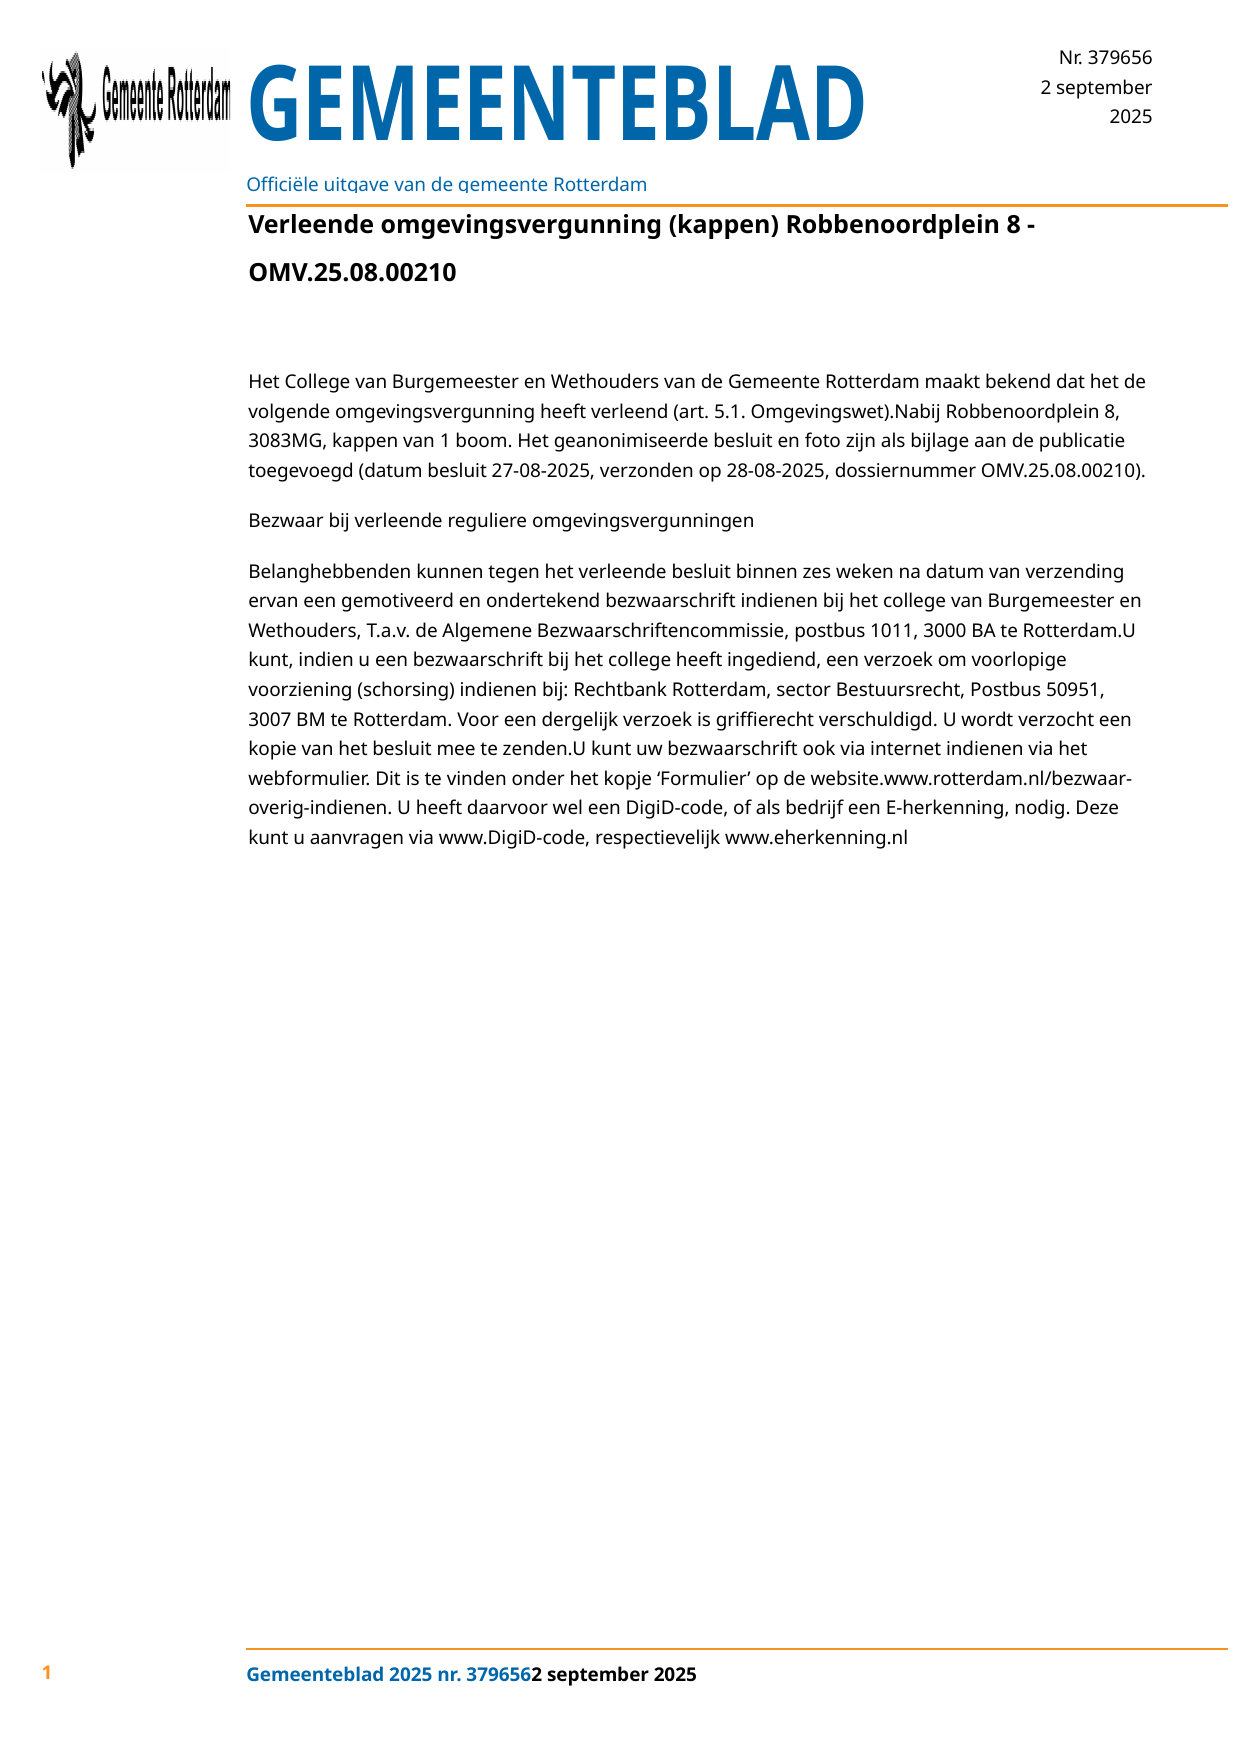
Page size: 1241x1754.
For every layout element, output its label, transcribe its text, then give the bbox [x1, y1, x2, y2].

picture [41, 47, 231, 172]
text Bezwaar bij verleende reguliere omgevingsvergunningen [248, 507, 1152, 533]
text Het College van Burgemeester en Wethouders van de Gemeente Rotterdam maakt bekend dat het de volgende omgevingsvergunning heeft verleend (art. 5.1. Omgevingswet).Nabij Robbenoordplein 8, 3083MG, kappen van 1 boom. Het geanonimiseerde besluit en foto zijn als bijlage aan de publicatie toegevoegd (datum besluit 27-08-2025, verzonden op 28-08-2025, dossiernummer OMV.25.08.00210). [248, 368, 1152, 483]
text Verleende omgevingsvergunning (kappen) Robbenoordplein 8 - OMV.25.08.00210 [248, 207, 1152, 288]
text Belanghebbenden kunnen tegen het verleende besluit binnen zes weken na datum van verzending ervan een gemotiveerd en ondertekend bezwaarschrift indienen bij het college van Burgemeester en Wethouders, T.a.v. de Algemene Bezwaarschriftencommissie, postbus 1011, 3000 BA te Rotterdam.U kunt, indien u een bezwaarschrift bij het college heeft ingediend, een verzoek om voorlopige voorziening (schorsing) indienen bij: Rechtbank Rotterdam, sector Bestuursrecht, Postbus 50951, 3007 BM te Rotterdam. Voor een dergelijk verzoek is griffierecht verschuldigd. U wordt verzocht een kopie van het besluit mee te zenden.U kunt uw bezwaarschrift ook via internet indienen via het webformulier. Dit is te vinden onder het kopje ‘Formulier’ op de website.www.rotterdam.nl/bezwaar-overig-indienen. U heeft daarvoor wel een DigiD-code, of als bedrijf een E-herkenning, nodig. Deze kunt u aanvragen via www.DigiD-code, respectievelijk www.eherkenning.nl [248, 558, 1152, 850]
